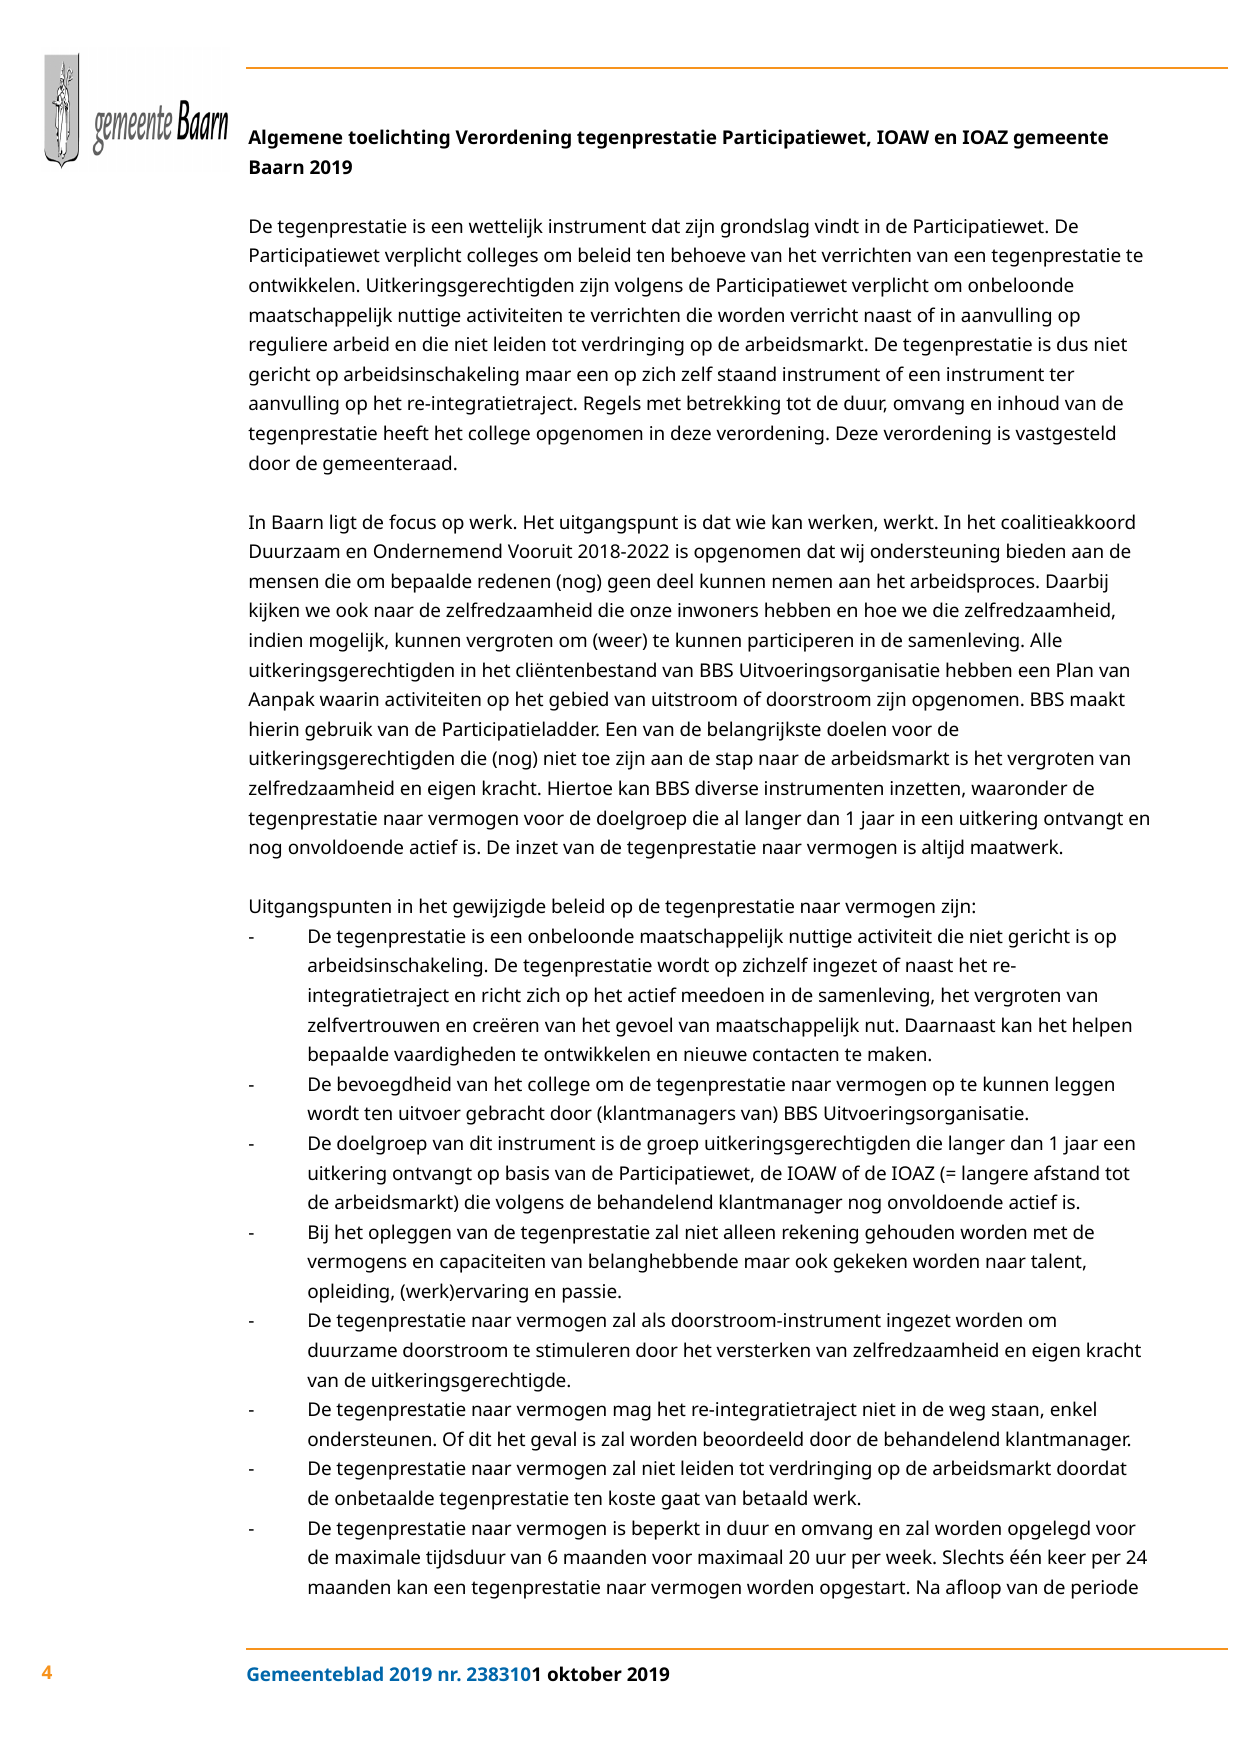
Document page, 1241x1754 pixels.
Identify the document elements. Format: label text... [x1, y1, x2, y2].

text Algemene toelichting Verordening tegenprestatie Participatiewet, IOAW en IOAZ gemeente Baarn 2019 [248, 124, 1152, 180]
text De tegenprestatie is een wettelijk instrument dat zijn grondslag vindt in de Participatiewet. De Participatiewet verplicht colleges om beleid ten behoeve van het verrichten van een tegenprestatie te ontwikkelen. Uitkeringsgerechtigden zijn volgens de Participatiewet verplicht om onbeloonde maatschappelijk nuttige activiteiten te verrichten die worden verricht naast of in aanvulling op reguliere arbeid en die niet leiden tot verdringing op de arbeidsmarkt. De tegenprestatie is dus niet gericht op arbeidsinschakeling maar een op zich zelf staand instrument of een instrument ter aanvulling op het re-integratietraject. Regels met betrekking tot de duur, omvang en inhoud van de tegenprestatie heeft het college opgenomen in deze verordening. Deze verordening is vastgesteld door de gemeenteraad. [248, 213, 1152, 476]
list Bij het opleggen van de tegenprestatie zal niet alleen rekening gehouden worden met de vermogens en capaciteiten van belanghebbende maar ook gekeken worden naar talent, opleiding, (werk)ervaring en passie. [248, 1219, 1152, 1304]
list De bevoegdheid van het college om de tegenprestatie naar vermogen op te kunnen leggen wordt ten uitvoer gebracht door (klantmanagers van) BBS Uitvoeringsorganisatie. [248, 1071, 1152, 1126]
list De tegenprestatie is een onbeloonde maatschappelijk nuttige activiteit die niet gericht is op arbeidsinschakeling. De tegenprestatie wordt op zichzelf ingezet of naast het re-integratietraject en richt zich op het actief meedoen in de samenleving, het vergroten van zelfvertrouwen en creëren van het gevoel van maatschappelijk nut. Daarnaast kan het helpen bepaalde vaardigheden te ontwikkelen en nieuwe contacten te maken. [248, 923, 1152, 1067]
list De tegenprestatie naar vermogen zal als doorstroom-instrument ingezet worden om duurzame doorstroom te stimuleren door het versterken van zelfredzaamheid en eigen kracht van de uitkeringsgerechtigde. [248, 1308, 1152, 1393]
list De tegenprestatie naar vermogen zal niet leiden tot verdringing op de arbeidsmarkt doordat de onbetaalde tegenprestatie ten koste gaat van betaald werk. [248, 1456, 1152, 1511]
picture [41, 47, 231, 172]
text In Baarn ligt de focus op werk. Het uitgangspunt is dat wie kan werken, werkt. In het coalitieakkoord Duurzaam en Ondernemend Vooruit 2018-2022 is opgenomen dat wij ondersteuning bieden aan de mensen die om bepaalde redenen (nog) geen deel kunnen nemen aan het arbeidsproces. Daarbij kijken we ook naar de zelfredzaamheid die onze inwoners hebben en hoe we die zelfredzaamheid, indien mogelijk, kunnen vergroten om (weer) te kunnen participeren in de samenleving. Alle uitkeringsgerechtigden in het cliëntenbestand van BBS Uitvoeringsorganisatie hebben een Plan van Aanpak waarin activiteiten op het gebied van uitstroom of doorstroom zijn opgenomen. BBS maakt hierin gebruik van de Participatieladder. Een van de belangrijkste doelen voor de uitkeringsgerechtigden die (nog) niet toe zijn aan de stap naar de arbeidsmarkt is het vergroten van zelfredzaamheid en eigen kracht. Hiertoe kan BBS diverse instrumenten inzetten, waaronder de tegenprestatie naar vermogen voor de doelgroep die al langer dan 1 jaar in een uitkering ontvangt en nog onvoldoende actief is. De inzet van de tegenprestatie naar vermogen is altijd maatwerk. [248, 509, 1152, 860]
text Uitgangspunten in het gewijzigde beleid op de tegenprestatie naar vermogen zijn: [248, 893, 1152, 919]
list De tegenprestatie naar vermogen is beperkt in duur en omvang en zal worden opgelegd voor de maximale tijdsduur van 6 maanden voor maximaal 20 uur per week. Slechts één keer per 24 maanden kan een tegenprestatie naar vermogen worden opgestart. Na afloop van de periode [248, 1515, 1152, 1600]
list De tegenprestatie naar vermogen mag het re-integratietraject niet in de weg staan, enkel ondersteunen. Of dit het geval is zal worden beoordeeld door de behandelend klantmanager. [248, 1396, 1152, 1452]
list De doelgroep van dit instrument is de groep uitkeringsgerechtigden die langer dan 1 jaar een uitkering ontvangt op basis van de Participatiewet, de IOAW of de IOAZ (= langere afstand tot de arbeidsmarkt) die volgens de behandelend klantmanager nog onvoldoende actief is. [248, 1130, 1152, 1215]
